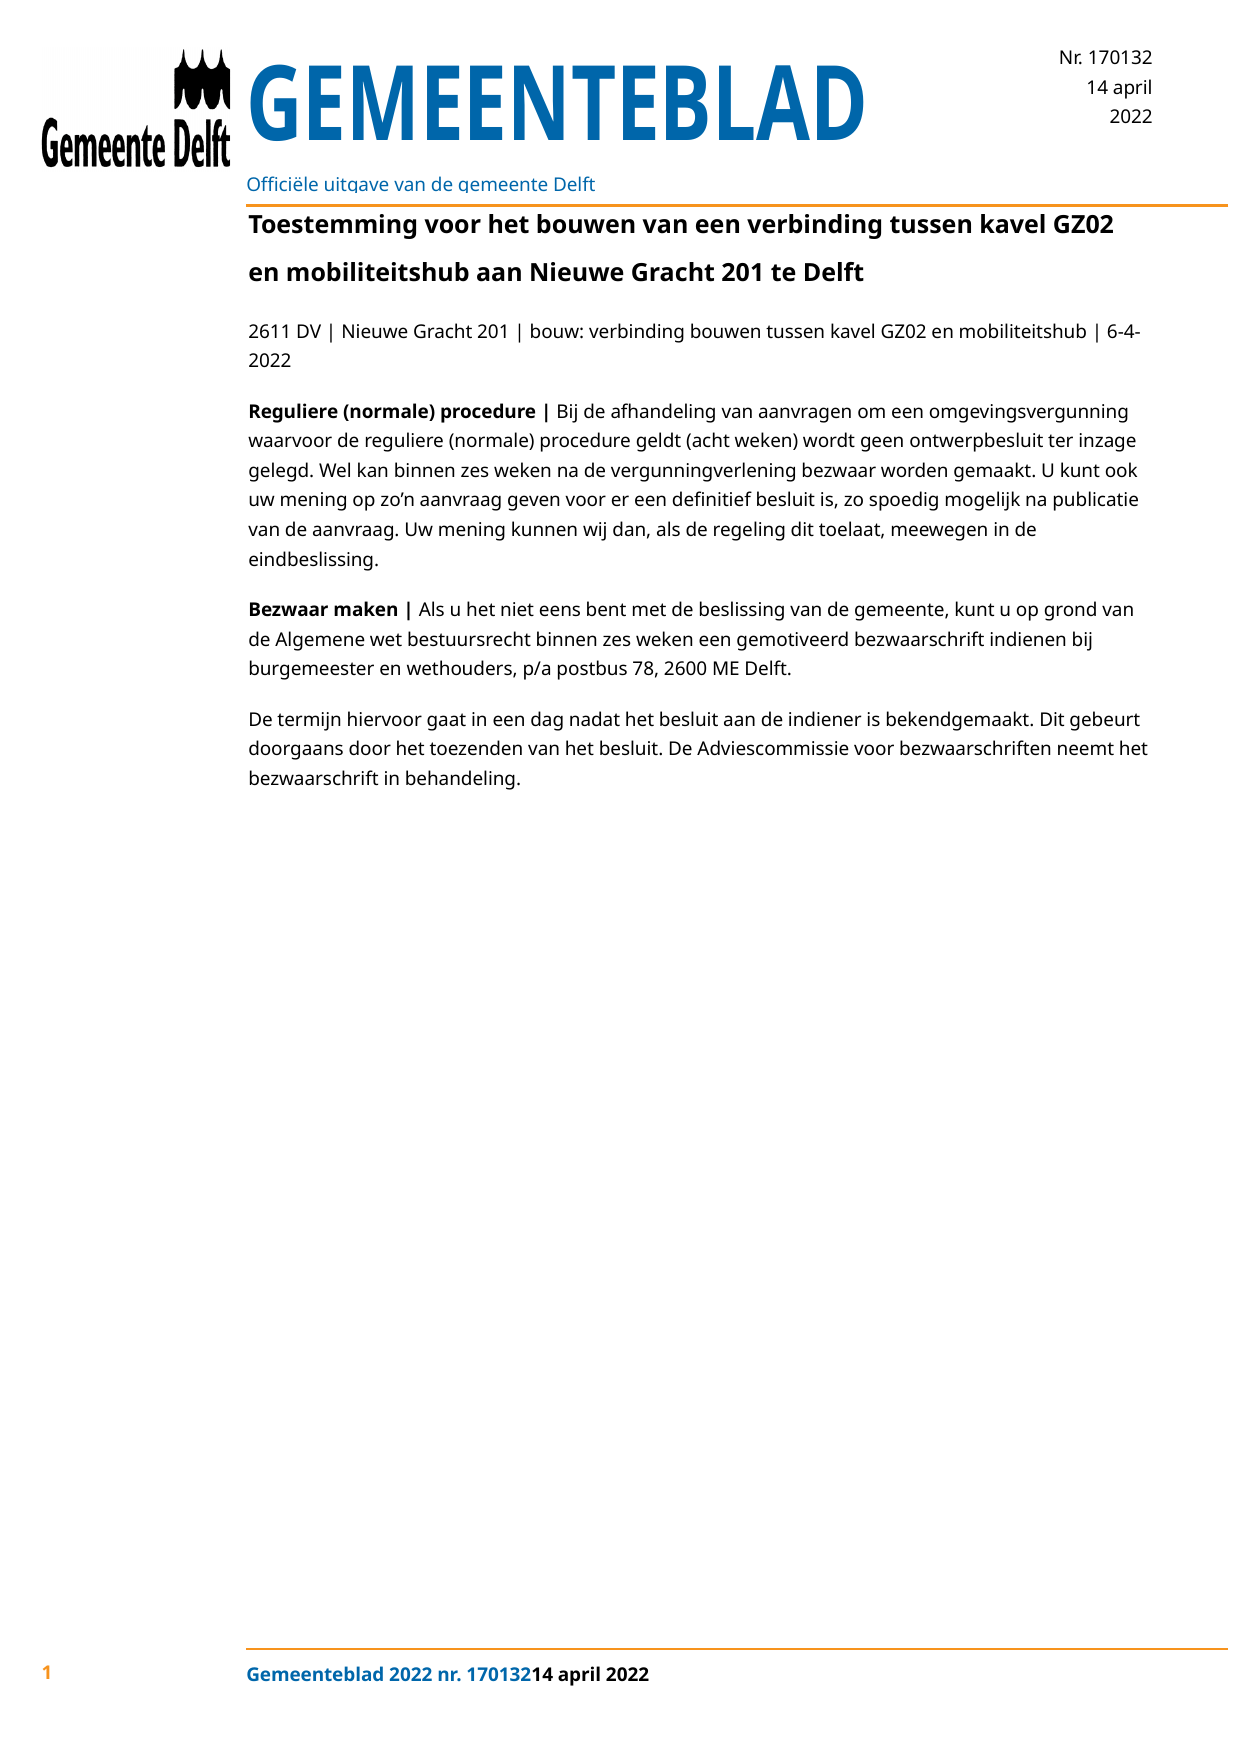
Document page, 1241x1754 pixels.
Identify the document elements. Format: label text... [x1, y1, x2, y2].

text De termijn hiervoor gaat in een dag nadat het besluit aan de indiener is bekendgemaakt. Dit gebeurt doorgaans door het toezenden van het besluit. De Adviescommissie voor bezwaarschriften neemt het bezwaarschrift in behandeling. [248, 706, 1152, 791]
text Bezwaar maken | Als u het niet eens bent met de beslissing van de gemeente, kunt u op grond van de Algemene wet bestuursrecht binnen zes weken een gemotiveerd bezwaarschrift indienen bij burgemeester en wethouders, p/a postbus 78, 2600 ME Delft. [248, 596, 1152, 681]
text Reguliere (normale) procedure | Bij de afhandeling van aanvragen om een omgevingsvergunning waarvoor de reguliere (normale) procedure geldt (acht weken) wordt geen ontwerpbesluit ter inzage gelegd. Wel kan binnen zes weken na de vergunningverlening bezwaar worden gemaakt. U kunt ook uw mening op zo’n aanvraag geven voor er een definitief besluit is, zo spoedig mogelijk na publicatie van de aanvraag. Uw mening kunnen wij dan, als de regeling dit toelaat, meewegen in de eindbeslissing. [248, 398, 1152, 572]
text 2611 DV | Nieuwe Gracht 201 | bouw: verbinding bouwen tussen kavel GZ02 en mobiliteitshub | 6-4-2022 [248, 318, 1152, 373]
picture [41, 47, 231, 172]
text Toestemming voor het bouwen van een verbinding tussen kavel GZ02 en mobiliteitshub aan Nieuwe Gracht 201 te Delft [248, 207, 1152, 288]
